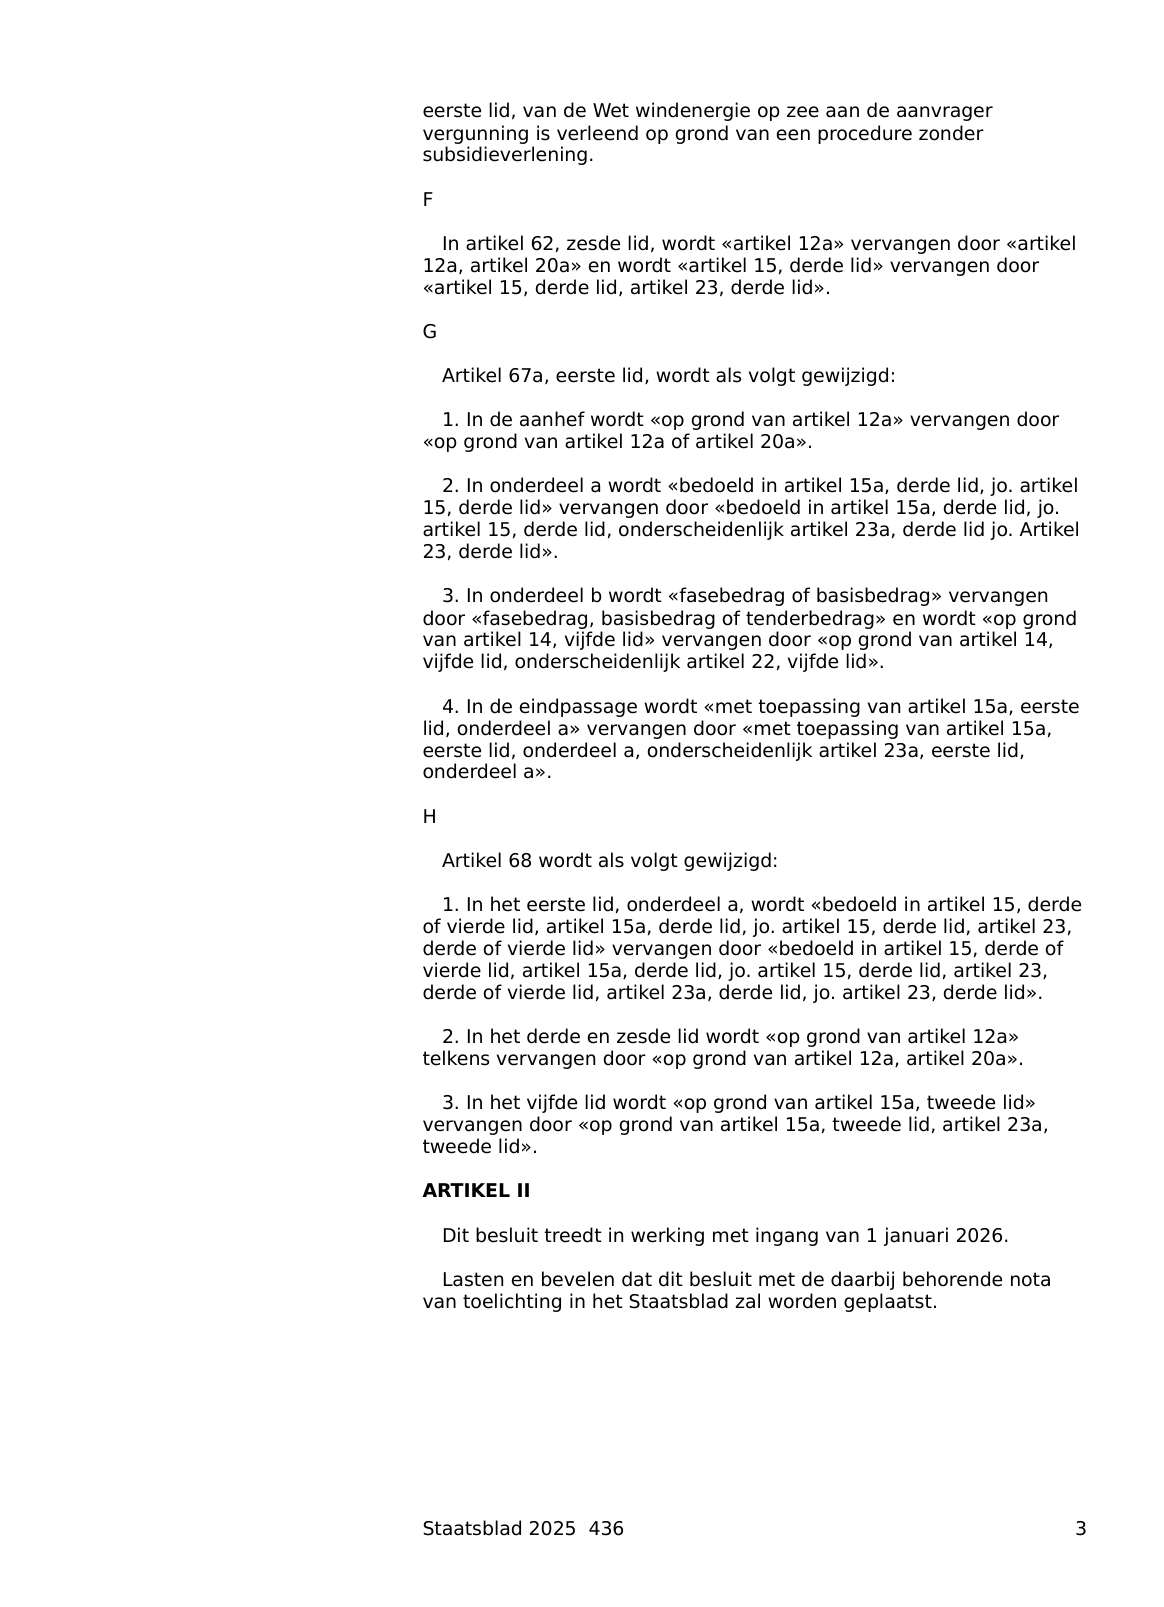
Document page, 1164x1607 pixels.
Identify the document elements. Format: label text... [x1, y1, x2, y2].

text F [422, 188, 1087, 211]
text eerste lid, van de Wet windenergie op zee aan de aanvrager vergunning is verleend op grond van een procedure zonder subsidieverlening. [422, 100, 1087, 166]
text 2. In het derde en zesde lid wordt «op grond van artikel 12a» telkens vervangen door «op grond van artikel 12a, artikel 20a». [422, 1026, 1087, 1070]
text Dit besluit treedt in werking met ingang van 1 januari 2026. [422, 1224, 1087, 1246]
text 4. In de eindpassage wordt «met toepassing van artikel 15a, eerste lid, onderdeel a» vervangen door «met toepassing van artikel 15a, eerste lid, onderdeel a, onderscheidenlijk artikel 23a, eerste lid, onderdeel a». [422, 696, 1087, 783]
text Lasten en bevelen dat dit besluit met de daarbij behorende nota van toelichting in het Staatsblad zal worden geplaatst. [422, 1269, 1087, 1313]
text H [422, 806, 1087, 828]
text In artikel 62, zesde lid, wordt «artikel 12a» vervangen door «artikel 12a, artikel 20a» en wordt «artikel 15, derde lid» vervangen door «artikel 15, derde lid, artikel 23, derde lid». [422, 233, 1087, 299]
text Artikel 68 wordt als volgt gewijzigd: [422, 850, 1087, 872]
text 3. In het vijfde lid wordt «op grond van artikel 15a, tweede lid» vervangen door «op grond van artikel 15a, tweede lid, artikel 23a, tweede lid». [422, 1092, 1087, 1158]
text 3. In onderdeel b wordt «fasebedrag of basisbedrag» vervangen door «fasebedrag, basisbedrag of tenderbedrag» en wordt «op grond van artikel 14, vijfde lid» vervangen door «op grond van artikel 14, vijfde lid, onderscheidenlijk artikel 22, vijfde lid». [422, 585, 1087, 673]
subtitle ARTIKEL II [422, 1180, 1087, 1202]
text 2. In onderdeel a wordt «bedoeld in artikel 15a, derde lid, jo. artikel 15, derde lid» vervangen door «bedoeld in artikel 15a, derde lid, jo. artikel 15, derde lid, onderscheidenlijk artikel 23a, derde lid jo. Artikel 23, derde lid». [422, 475, 1087, 563]
text 1. In de aanhef wordt «op grond van artikel 12a» vervangen door «op grond van artikel 12a of artikel 20a». [422, 409, 1087, 453]
text 1. In het eerste lid, onderdeel a, wordt «bedoeld in artikel 15, derde of vierde lid, artikel 15a, derde lid, jo. artikel 15, derde lid, artikel 23, derde of vierde lid» vervangen door «bedoeld in artikel 15, derde of vierde lid, artikel 15a, derde lid, jo. artikel 15, derde lid, artikel 23, derde of vierde lid, artikel 23a, derde lid, jo. artikel 23, derde lid». [422, 894, 1087, 1004]
text G [422, 321, 1087, 343]
text Artikel 67a, eerste lid, wordt als volgt gewijzigd: [422, 365, 1087, 387]
